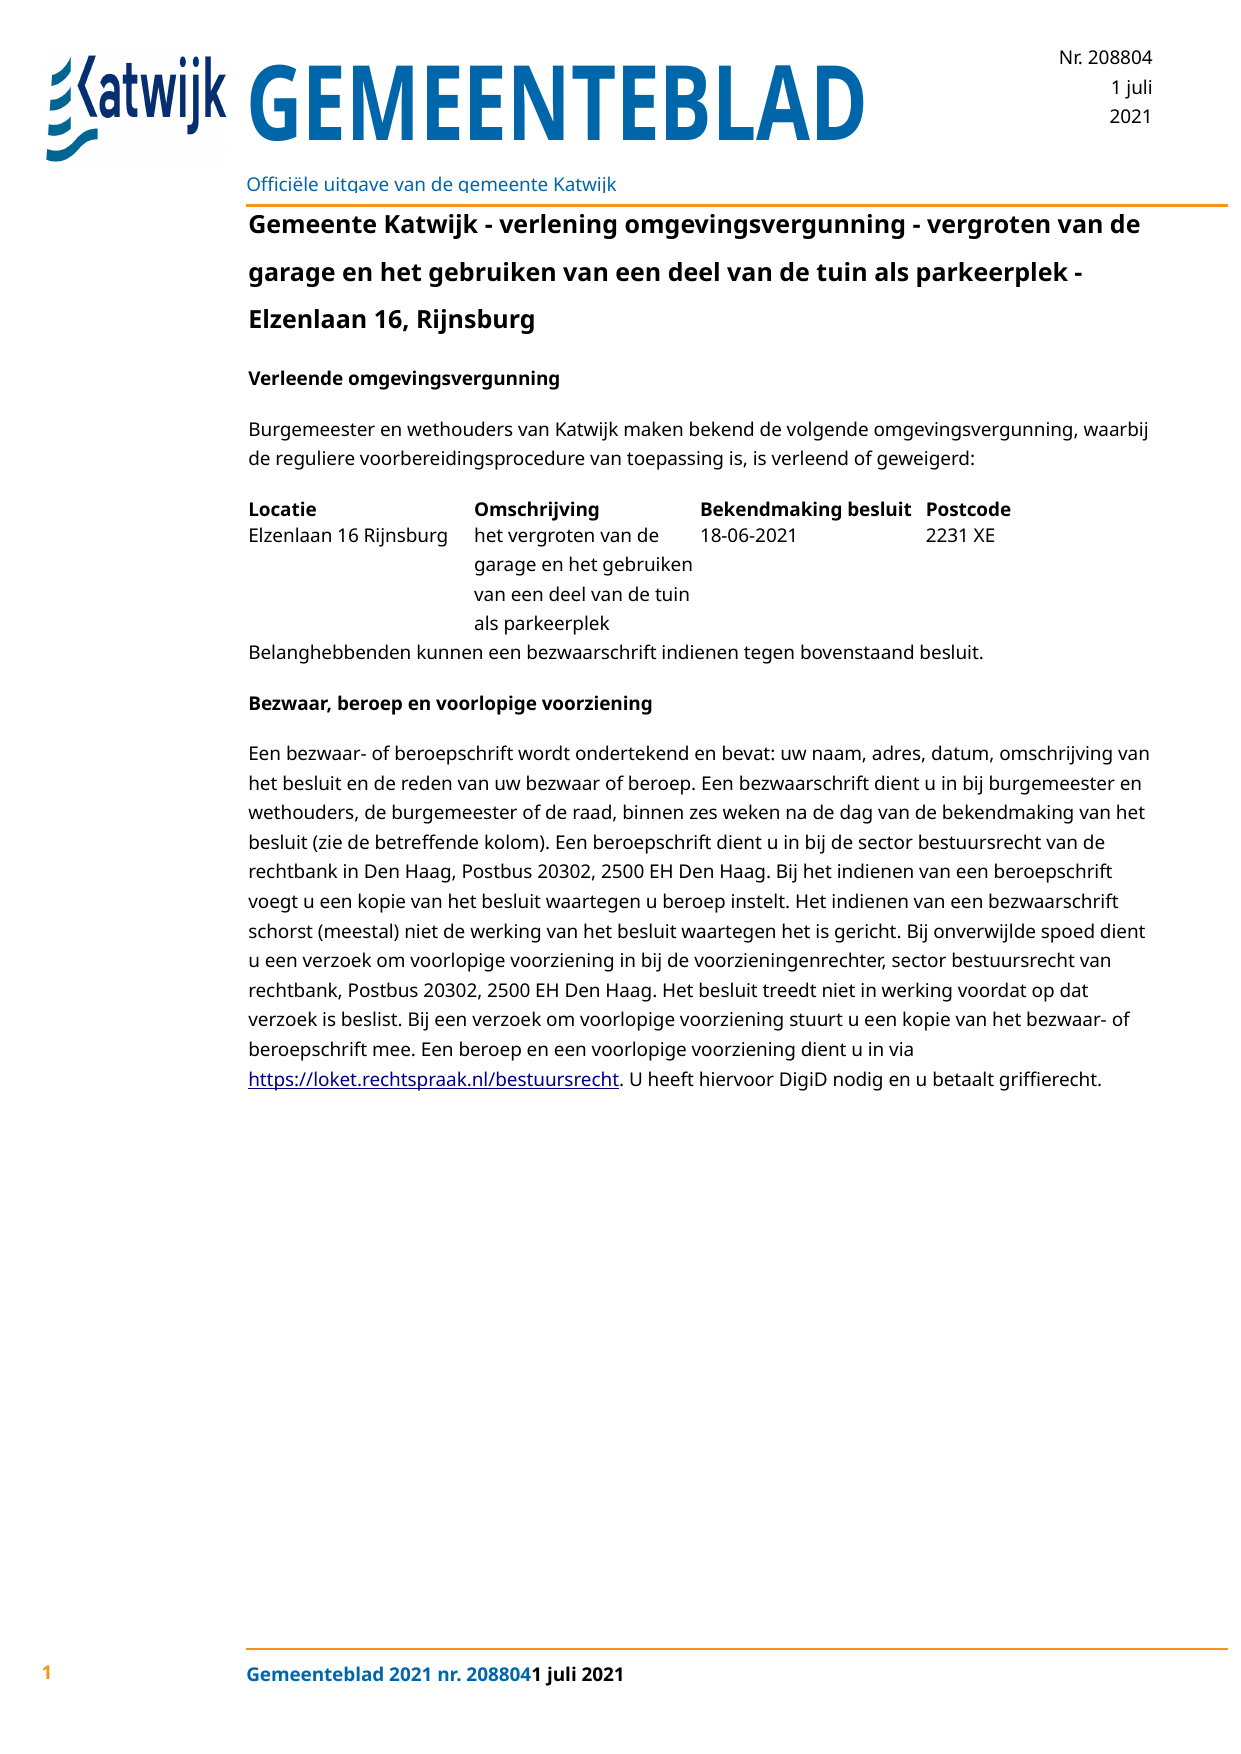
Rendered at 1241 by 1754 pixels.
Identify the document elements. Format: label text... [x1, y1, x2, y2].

picture [41, 47, 231, 172]
text Bezwaar, beroep en voorlopige voorziening [248, 690, 1152, 716]
text Belanghebbenden kunnen een bezwaarschrift indienen tegen bovenstaand besluit. [248, 639, 1152, 665]
table_cell het vergroten van de garage en het gebruiken van een deel van de tuin als parkeerplek [474, 522, 700, 636]
table_header Omschrijving [474, 496, 700, 522]
text Gemeente Katwijk - verlening omgevingsvergunning - vergroten van de garage en het gebruiken van een deel van de tuin als parkeerplek - Elzenlaan 16, Rijnsburg [248, 207, 1152, 336]
table_header Locatie [248, 496, 474, 522]
text Burgemeester en wethouders van Katwijk maken bekend de volgende omgevingsvergunning, waarbij de reguliere voorbereidingsprocedure van toepassing is, is verleend of geweigerd: [248, 416, 1152, 471]
table_cell Elzenlaan 16 Rijnsburg [248, 522, 474, 636]
table_header Bekendmaking besluit [700, 496, 926, 522]
table_cell 2231 XE [926, 522, 1152, 636]
table_cell 18-06-2021 [700, 522, 926, 636]
text Verleende omgevingsvergunning [248, 366, 1152, 391]
text Een bezwaar- of beroepschrift wordt ondertekend en bevat: uw naam, adres, datum, omschrijving van het besluit en de reden van uw bezwaar of beroep. Een bezwaarschrift dient u in bij burgemeester en wethouders, de burgemeester of de raad, binnen zes weken na de dag van de bekendmaking van het besluit (zie de betreffende kolom). Een beroepschrift dient u in bij de sector bestuursrecht van de rechtbank in Den Haag, Postbus 20302, 2500 EH Den Haag. Bij het indienen van een beroepschrift voegt u een kopie van het besluit waartegen u beroep instelt. Het indienen van een bezwaarschrift schorst (meestal) niet de werking van het besluit waartegen het is gericht. Bij onverwijlde spoed dient u een verzoek om voorlopige voorziening in bij de voorzieningenrechter, sector bestuursrecht van rechtbank, Postbus 20302, 2500 EH Den Haag. Het besluit treedt niet in werking voordat op dat verzoek is beslist. Bij een verzoek om voorlopige voorziening stuurt u een kopie van het bezwaar- of beroepschrift mee. Een beroep en een voorlopige voorziening dient u in via https://loket.rechtspraak.nl/bestuursrecht. U heeft hiervoor DigiD nodig en u betaalt griffierecht. [248, 740, 1152, 1091]
table_header Postcode [926, 496, 1152, 522]
